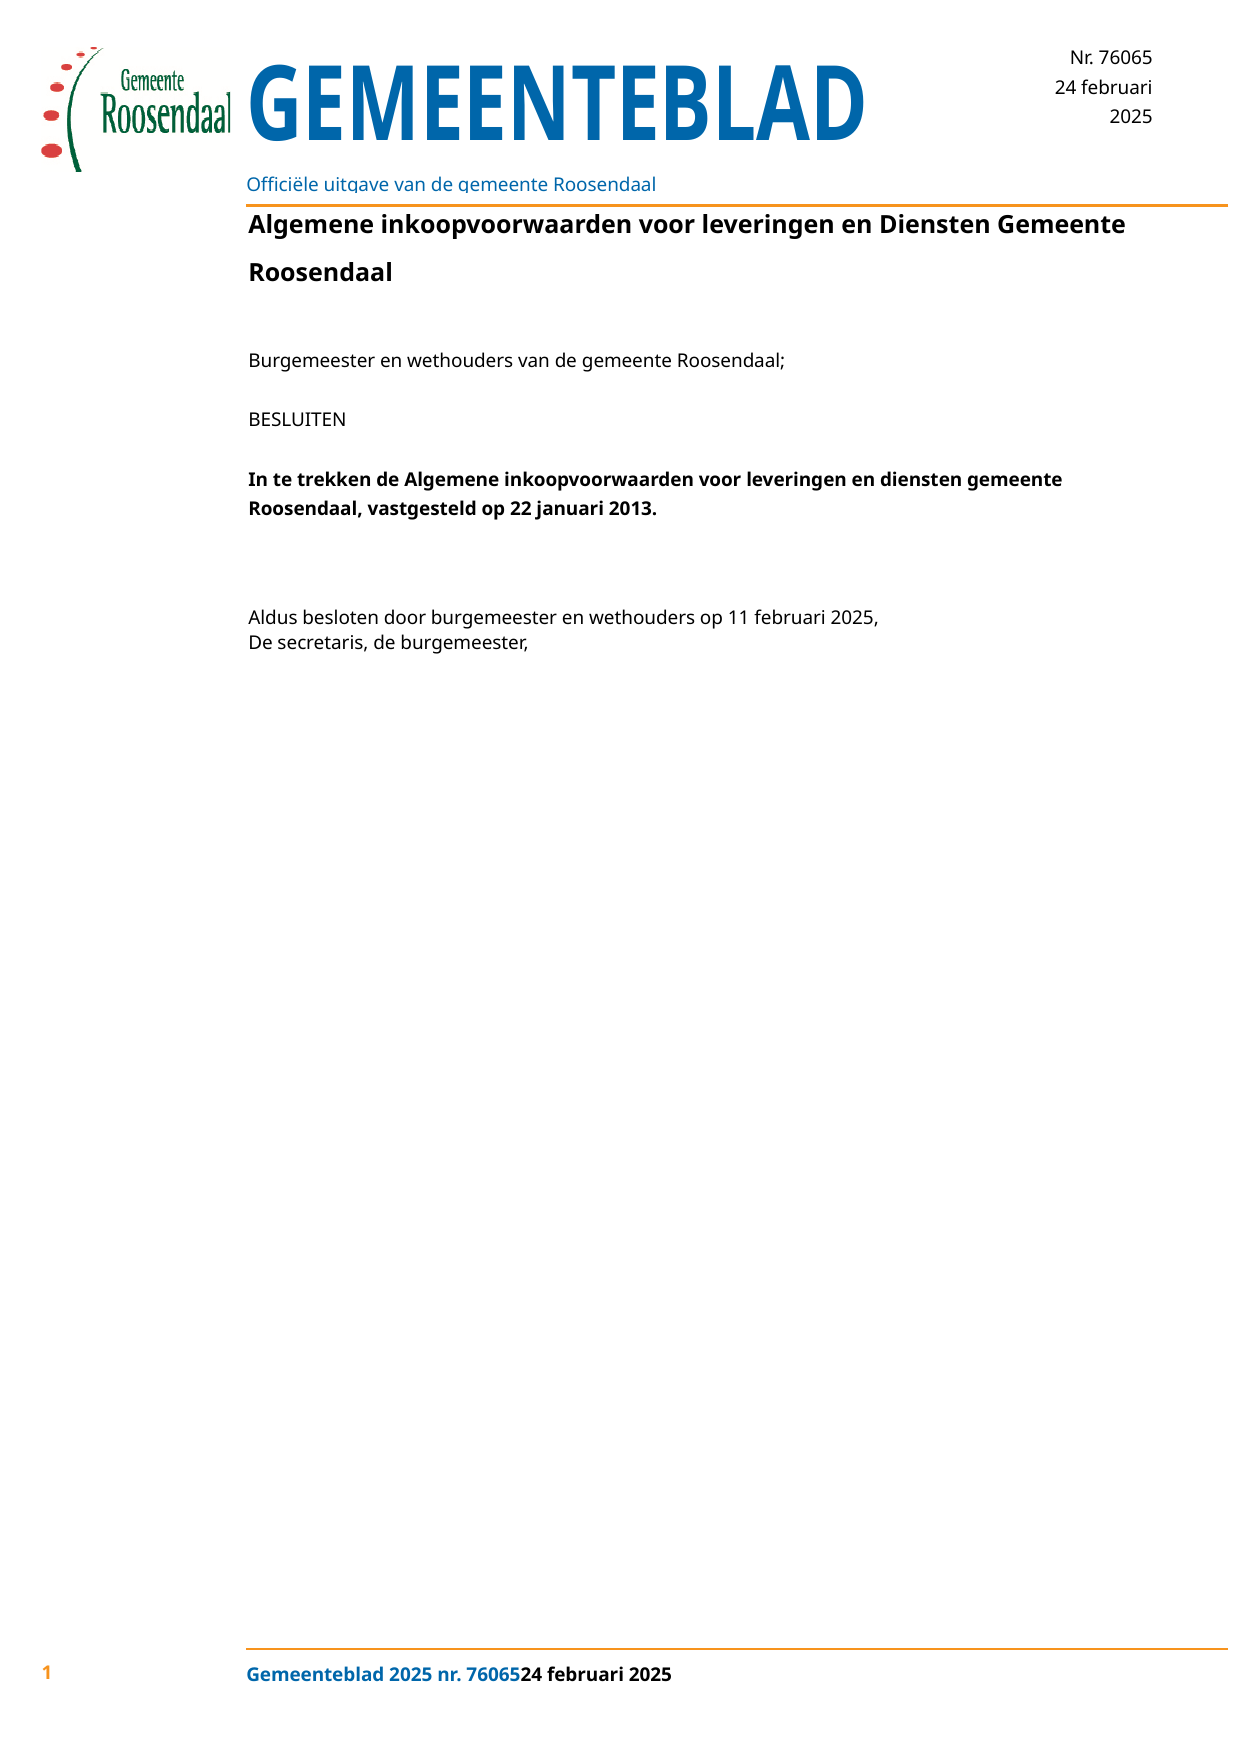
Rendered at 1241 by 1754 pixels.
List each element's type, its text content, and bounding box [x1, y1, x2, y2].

text BESLUITEN [248, 407, 1152, 432]
text Aldus besloten door burgemeester en wethouders op 11 februari 2025, [248, 604, 1152, 629]
picture [41, 47, 231, 172]
text De secretaris, de burgemeester, [248, 629, 1152, 655]
text Burgemeester en wethouders van de gemeente Roosendaal; [248, 347, 1152, 373]
text Algemene inkoopvoorwaarden voor leveringen en Diensten Gemeente Roosendaal [248, 207, 1152, 288]
text In te trekken de Algemene inkoopvoorwaarden voor leveringen en diensten gemeente Roosendaal, vastgesteld op 22 januari 2013. [248, 466, 1152, 521]
